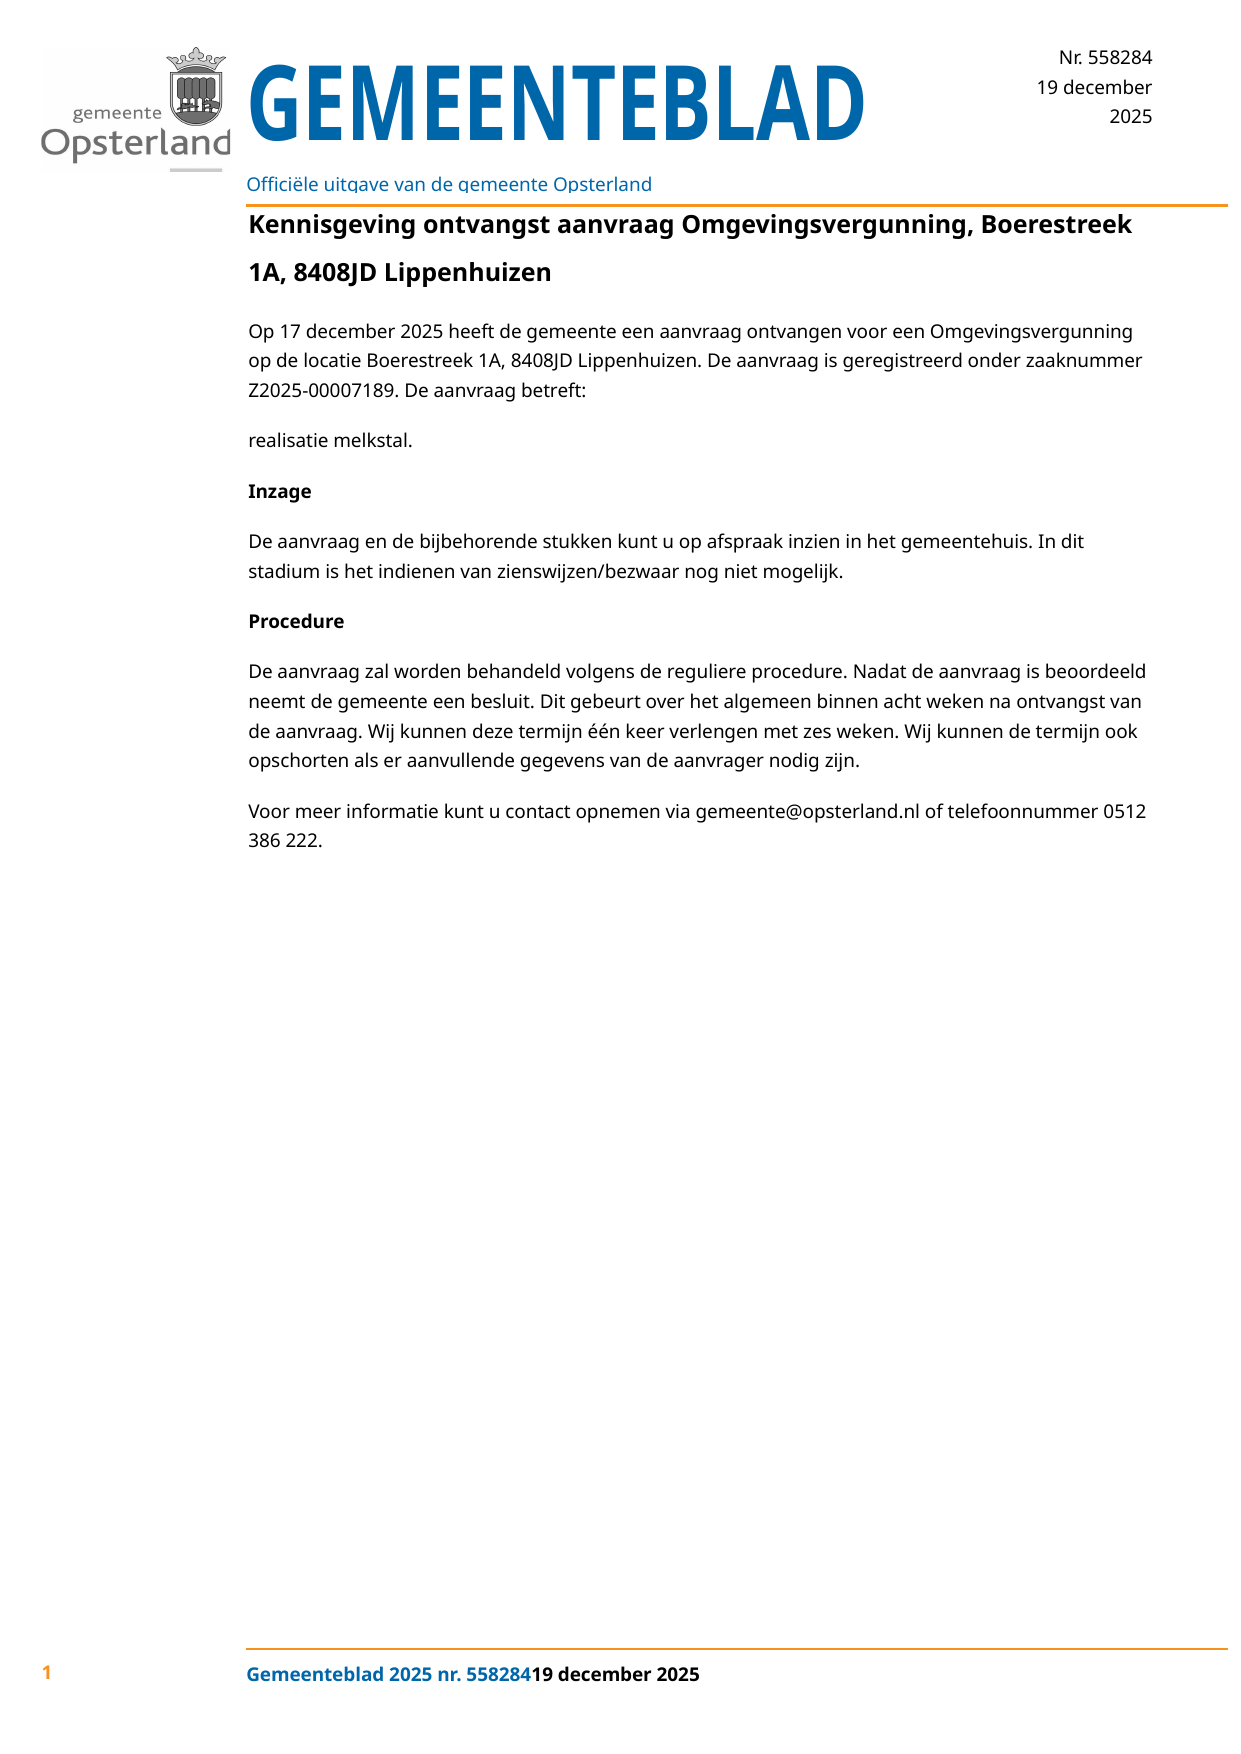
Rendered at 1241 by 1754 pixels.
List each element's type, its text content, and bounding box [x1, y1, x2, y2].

text Kennisgeving ontvangst aanvraag Omgevingsvergunning, Boerestreek 1A, 8408JD Lippenhuizen [248, 207, 1152, 288]
text Procedure [248, 608, 1152, 634]
text Inzage [248, 478, 1152, 504]
text De aanvraag en de bijbehorende stukken kunt u op afspraak inzien in het gemeentehuis. In dit stadium is het indienen van zienswijzen/bezwaar nog niet mogelijk. [248, 528, 1152, 584]
text Op 17 december 2025 heeft de gemeente een aanvraag ontvangen voor een Omgevingsvergunning op de locatie Boerestreek 1A, 8408JD Lippenhuizen. De aanvraag is geregistreerd onder zaaknummer Z2025-00007189. De aanvraag betreft: [248, 318, 1152, 403]
text realisatie melkstal. [248, 427, 1152, 453]
text De aanvraag zal worden behandeld volgens de reguliere procedure. Nadat de aanvraag is beoordeeld neemt de gemeente een besluit. Dit gebeurt over het algemeen binnen acht weken na ontvangst van de aanvraag. Wij kunnen deze termijn één keer verlengen met zes weken. Wij kunnen de termijn ook opschorten als er aanvullende gegevens van de aanvrager nodig zijn. [248, 659, 1152, 773]
text Voor meer informatie kunt u contact opnemen via gemeente@opsterland.nl of telefoonnummer 0512 386 222. [248, 798, 1152, 853]
picture [41, 47, 231, 172]
